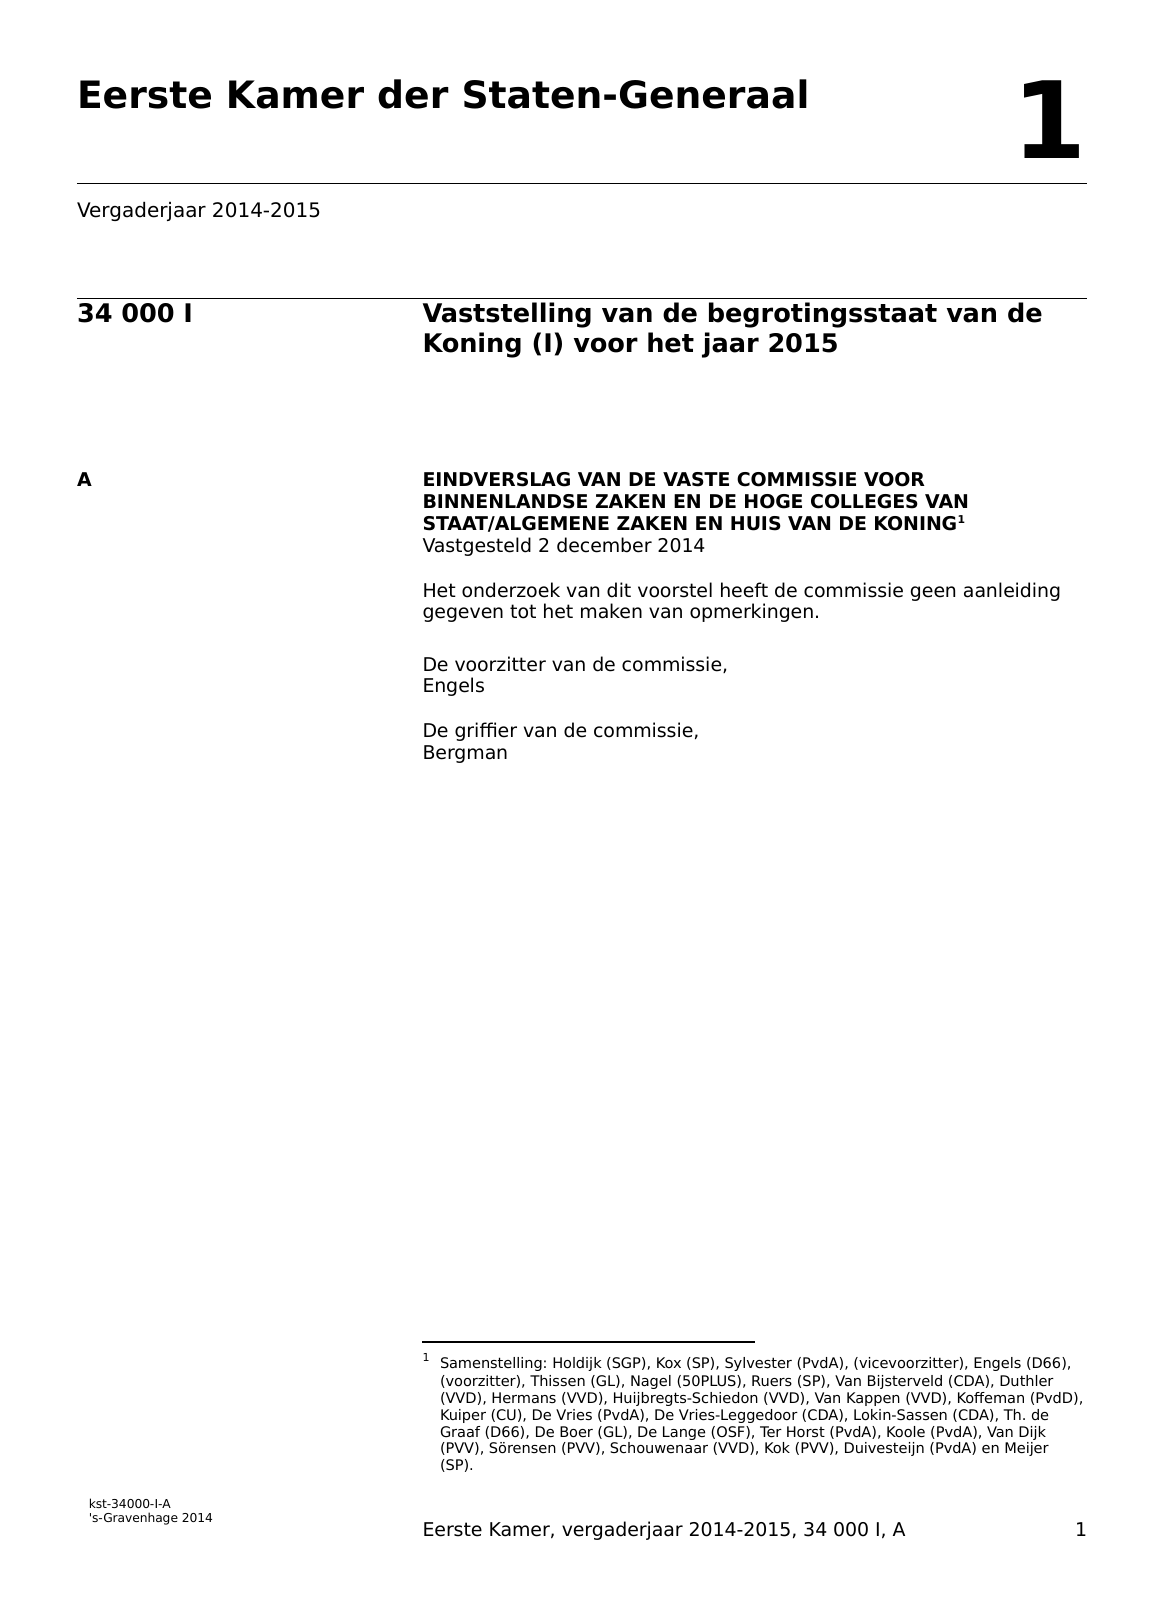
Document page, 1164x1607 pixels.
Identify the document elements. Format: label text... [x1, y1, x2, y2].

table_cell Vergaderjaar 2014-2015 [77, 184, 1087, 298]
text Het onderzoek van dit voorstel heeft de commissie geen aanleiding gegeven tot het maken van opmerkingen. [422, 579, 1087, 623]
text De voorzitter van de commissie, Engels [422, 653, 1087, 697]
text Samenstelling: Holdijk (SGP), Kox (SP), Sylvester (PvdA), (vicevoorzitter), Engels (D66), (voorzitter), Thissen (GL), Nagel (50PLUS), Ruers (SP), Van Bijsterveld (CDA), Duthler (VVD), Hermans (VVD), Huijbregts-Schiedon (VVD), Van Kappen (VVD), Koffeman (PvdD), Kuiper (CU), De Vries (PvdA), De Vries-Leggedoor (CDA), Lokin-Sassen (CDA), Th. de Graaf (D66), De Boer (GL), De Lange (OSF), Ter Horst (PvdA), Koole (PvdA), Van Dijk (PVV), Sörensen (PVV), Schouwenaar (VVD), Kok (PVV), Duivesteijn (PvdA) en Meijer (SP). [422, 1351, 1087, 1474]
text De griffier van de commissie, Bergman [422, 719, 1087, 763]
subtitle 34 000 I Vaststelling van de begrotingsstaat van de Koning (I) voor het jaar 2015 [77, 299, 1087, 358]
text Vastgesteld 2 december 2014 [422, 535, 1087, 557]
text 's-Gravenhage 2014 [88, 1511, 323, 1525]
table_header Eerste Kamer der Staten-Generaal [77, 59, 886, 183]
text kst-34000-I-A [88, 1497, 323, 1511]
subtitle A EINDVERSLAG VAN DE VASTE COMMISSIE VOOR BINNENLANDSE ZAKEN EN DE HOGE COLLEGES VAN STAAT/ALGEMENE ZAKEN EN HUIS VAN DE KONING [77, 469, 1087, 535]
table_header 1 [886, 59, 1087, 183]
